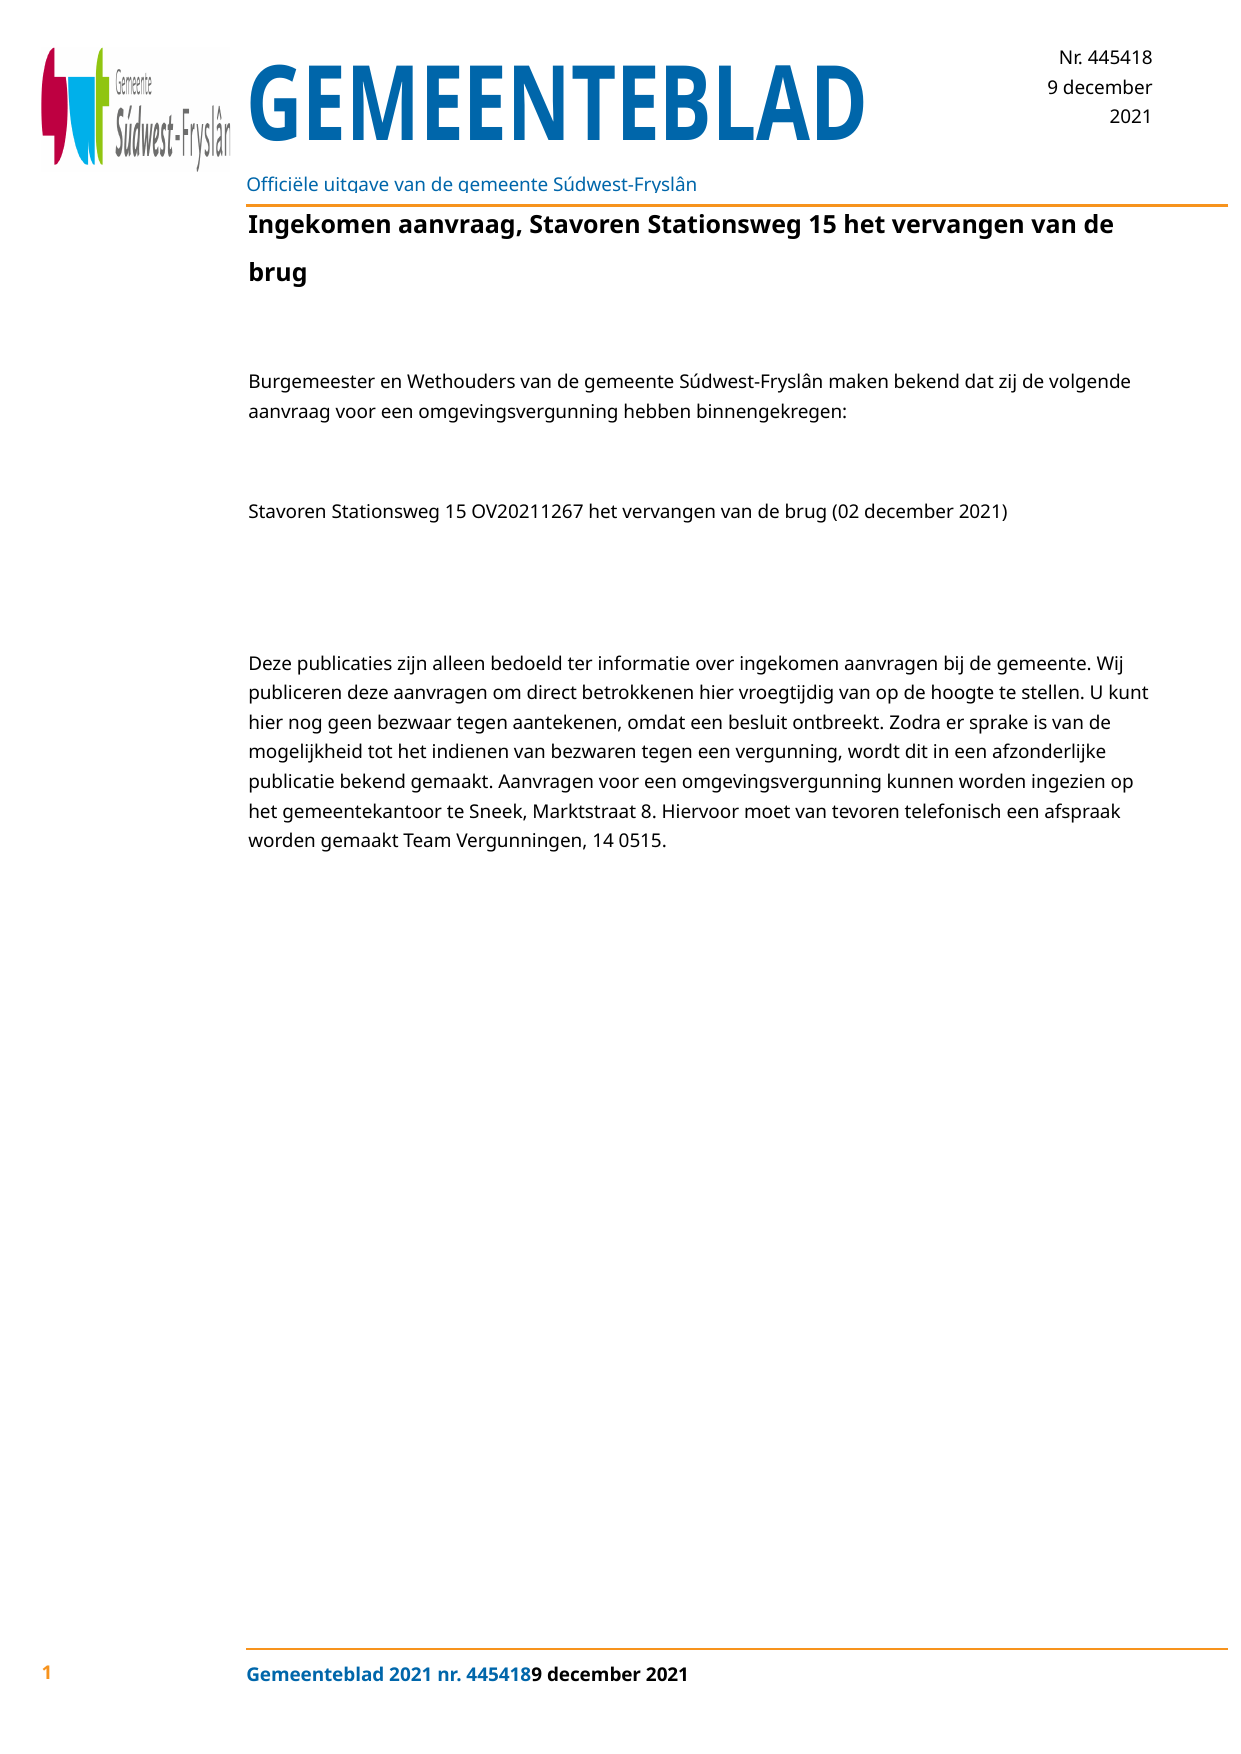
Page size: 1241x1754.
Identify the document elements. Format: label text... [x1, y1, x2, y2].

text Burgemeester en Wethouders van de gemeente Súdwest-Fryslân maken bekend dat zij de volgende aanvraag voor een omgevingsvergunning hebben binnengekregen: [248, 368, 1152, 424]
text Ingekomen aanvraag, Stavoren Stationsweg 15 het vervangen van de brug [248, 207, 1152, 288]
text Stavoren Stationsweg 15 OV20211267 het vervangen van de brug (02 december 2021) [248, 499, 1152, 524]
picture [41, 47, 231, 172]
text Deze publicaties zijn alleen bedoeld ter informatie over ingekomen aanvragen bij de gemeente. Wij publiceren deze aanvragen om direct betrokkenen hier vroegtijdig van op de hoogte te stellen. U kunt hier nog geen bezwaar tegen aantekenen, omdat een besluit ontbreekt. Zodra er sprake is van de mogelijkheid tot het indienen van bezwaren tegen een vergunning, wordt dit in een afzonderlijke publicatie bekend gemaakt. Aanvragen voor een omgevingsvergunning kunnen worden ingezien op het gemeentekantoor te Sneek, Marktstraat 8. Hiervoor moet van tevoren telefonisch een afspraak worden gemaakt Team Vergunningen, 14 0515. [248, 650, 1152, 853]
